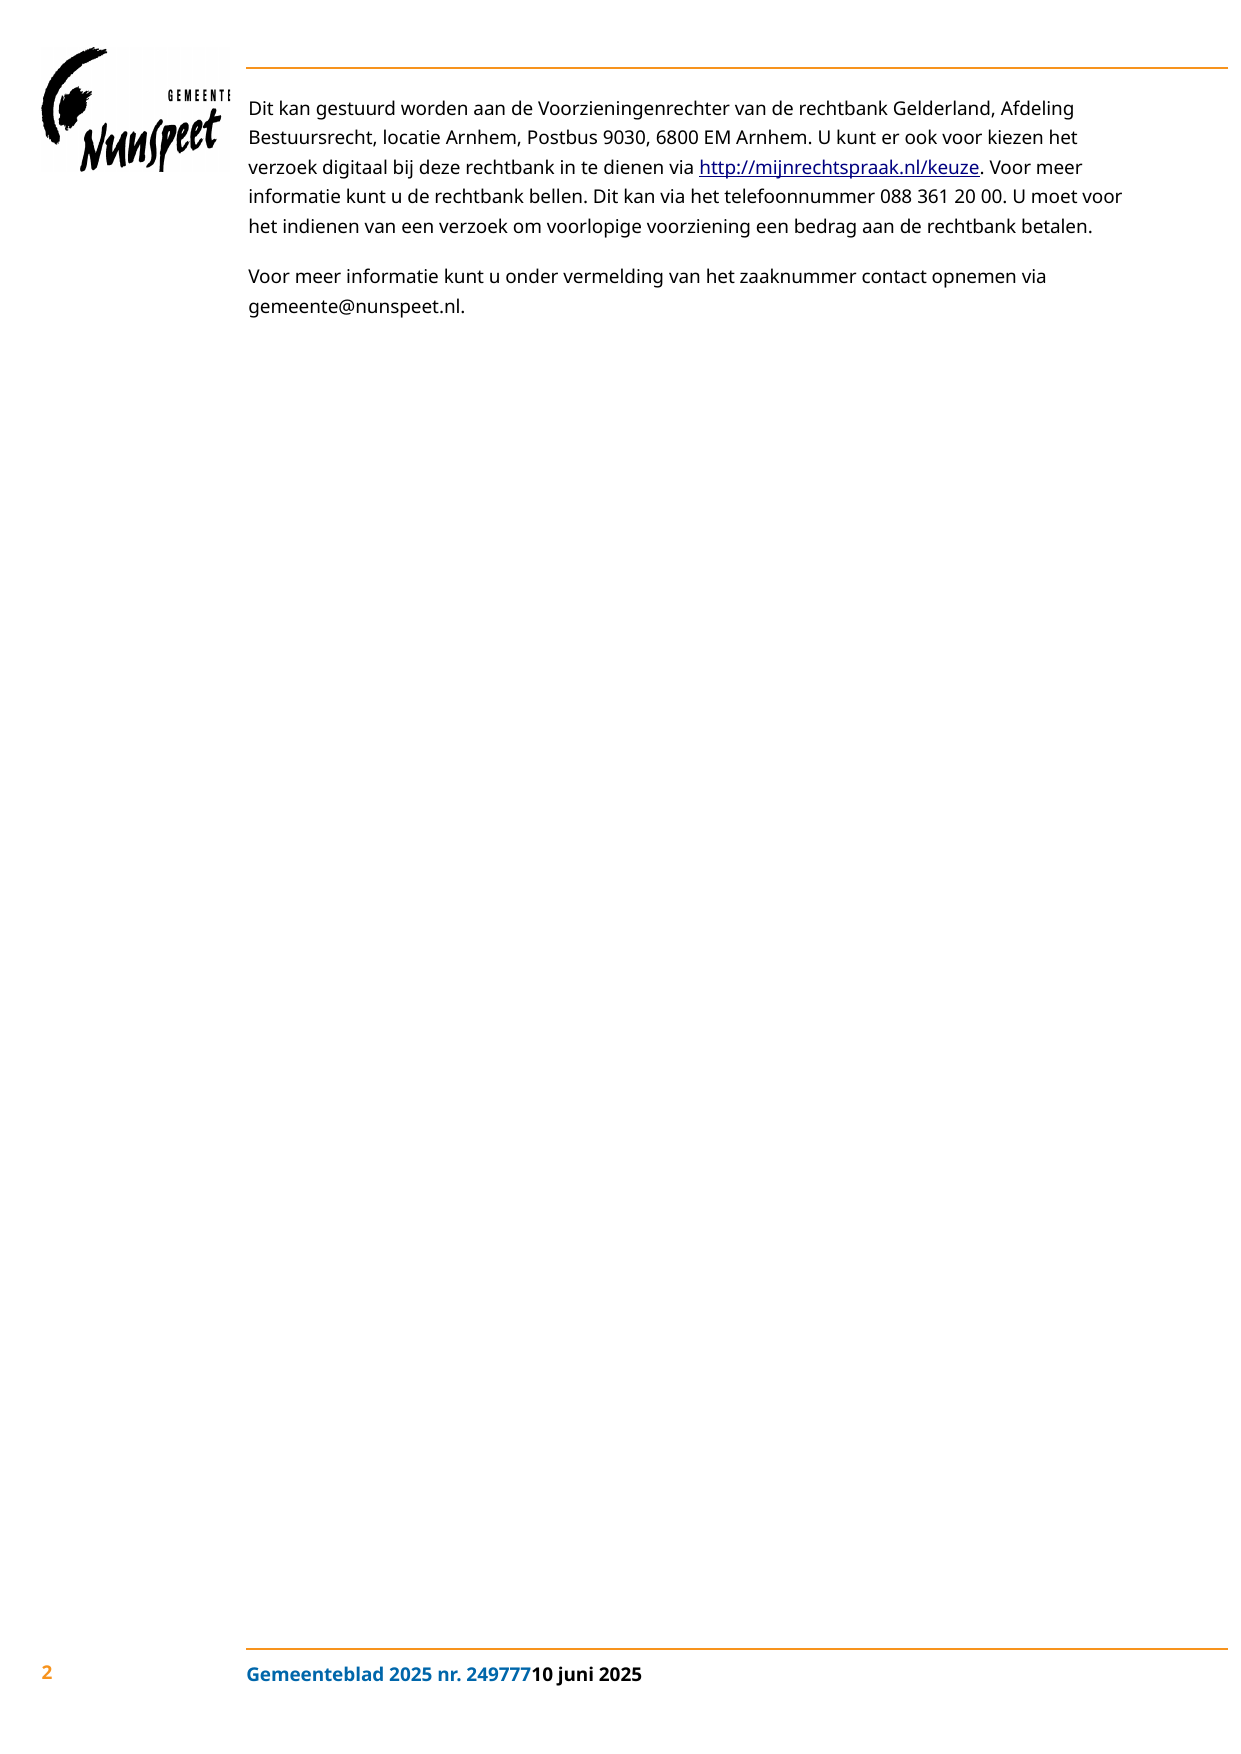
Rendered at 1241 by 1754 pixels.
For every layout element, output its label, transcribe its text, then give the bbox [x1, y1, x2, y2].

text Dit kan gestuurd worden aan de Voorzieningenrechter van de rechtbank Gelderland, Afdeling Bestuursrecht, locatie Arnhem, Postbus 9030, 6800 EM Arnhem. U kunt er ook voor kiezen het verzoek digitaal bij deze rechtbank in te dienen via http://mijnrechtspraak.nl/keuze. Voor meer informatie kunt u de rechtbank bellen. Dit kan via het telefoonnummer 088 361 20 00. U moet voor het indienen van een verzoek om voorlopige voorziening een bedrag aan de rechtbank betalen. [248, 95, 1152, 239]
text Voor meer informatie kunt u onder vermelding van het zaaknummer contact opnemen via gemeente@nunspeet.nl. [248, 263, 1152, 319]
picture [41, 47, 231, 172]
